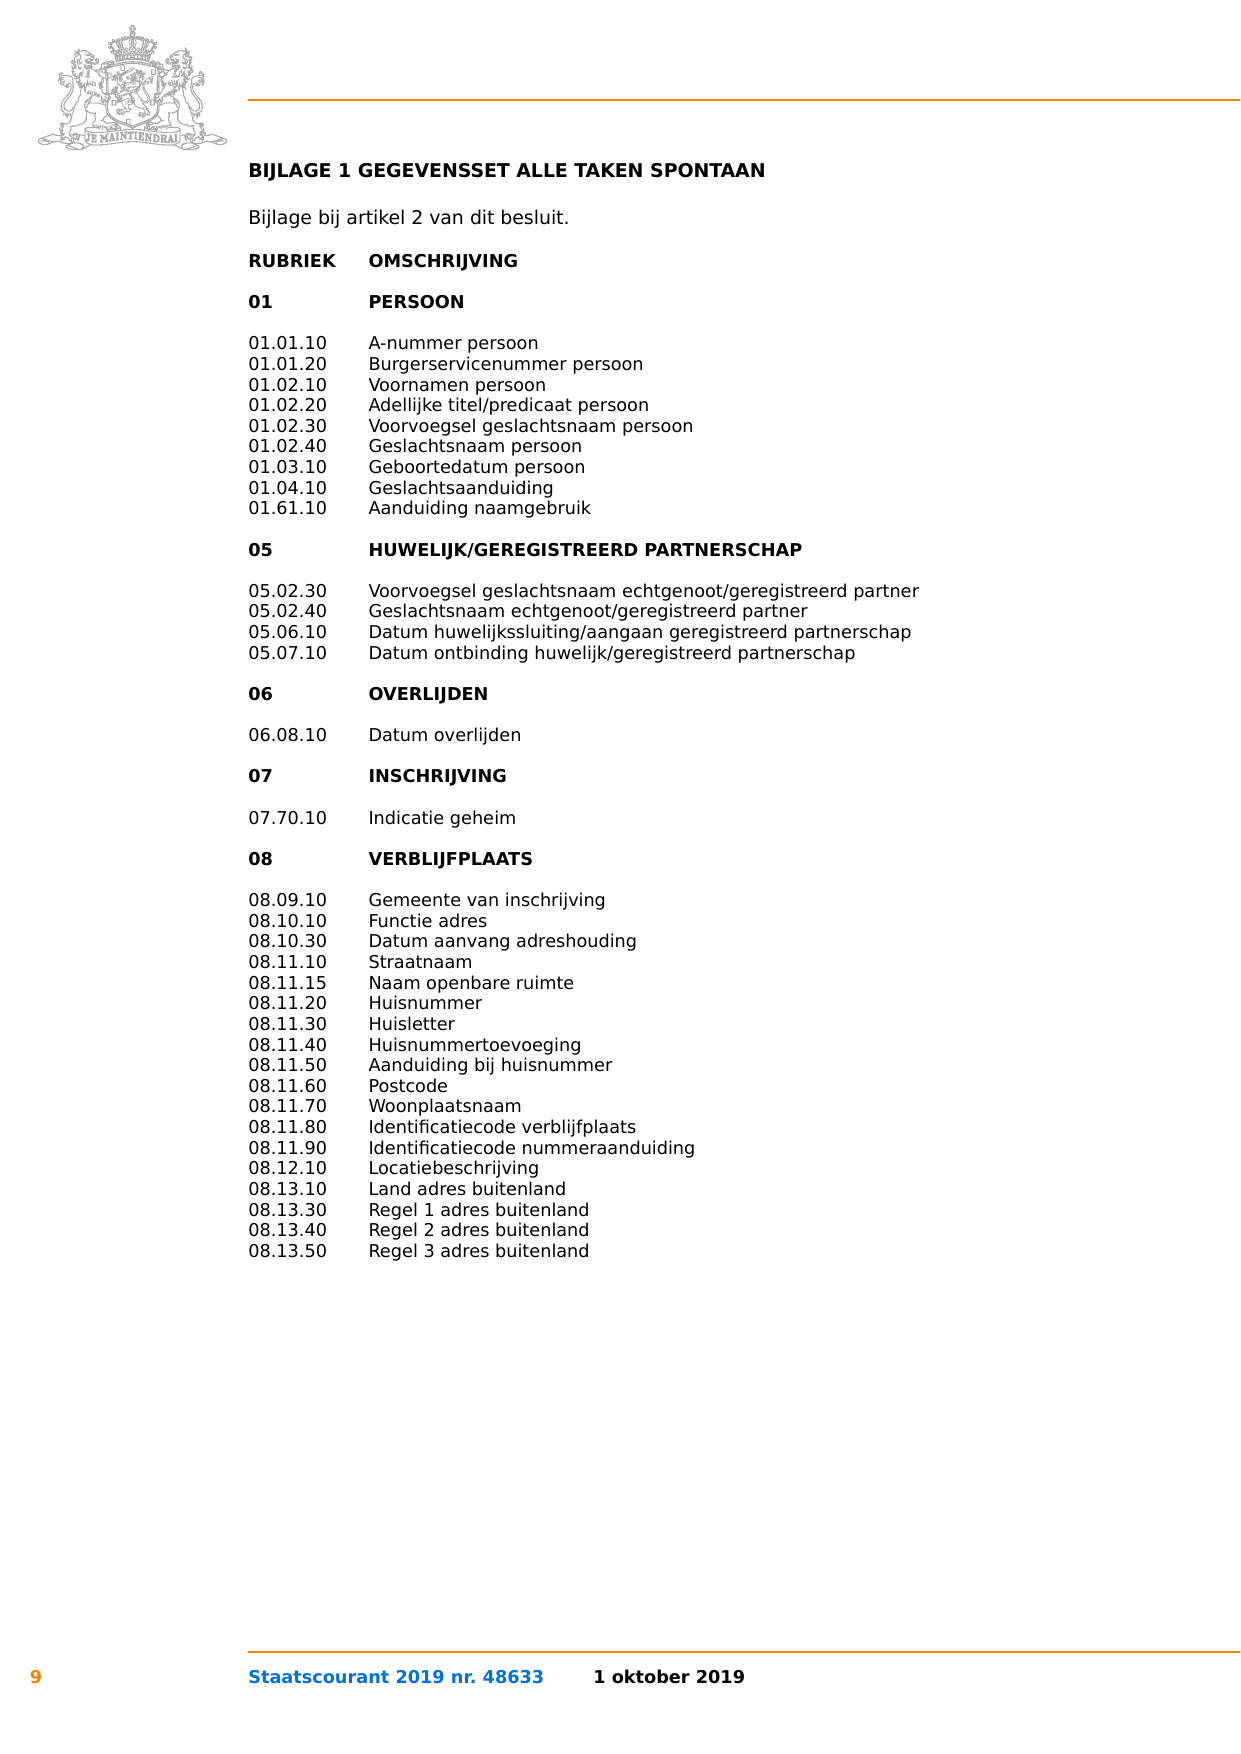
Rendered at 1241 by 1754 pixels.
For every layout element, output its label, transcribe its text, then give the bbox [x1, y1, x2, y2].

text Bijlage bij artikel 2 van dit besluit. [248, 207, 1163, 229]
table_cell 05.06.10 [248, 622, 362, 643]
table_cell 08.11.20 [248, 993, 362, 1014]
table_cell 08.11.80 [248, 1117, 362, 1138]
table_cell [248, 313, 362, 333]
table_cell Adellijke titel/predicaat persoon [363, 395, 1163, 416]
table_cell Regel 3 adres buitenland [363, 1241, 1163, 1261]
table_cell 01.02.20 [248, 395, 362, 416]
table_cell Huisletter [363, 1014, 1163, 1034]
table_cell [248, 560, 362, 581]
table_cell 08.09.10 [248, 890, 362, 911]
table_cell Geboortedatum persoon [363, 457, 1163, 478]
table_cell [248, 519, 362, 539]
table_cell Geslachtsnaam echtgenoot/geregistreerd partner [363, 601, 1163, 622]
table_cell 08.12.10 [248, 1158, 362, 1179]
table_cell 01 [248, 292, 362, 313]
table_cell OVERLIJDEN [363, 684, 1163, 704]
table_cell [248, 828, 362, 849]
table_cell Geslachtsnaam persoon [363, 436, 1163, 457]
table_cell 08.11.50 [248, 1055, 362, 1076]
table_cell Datum ontbinding huwelijk/geregistreerd partnerschap [363, 643, 1163, 663]
table_cell Indicatie geheim [363, 808, 1163, 828]
table_cell 08 [248, 849, 362, 869]
table_cell [363, 705, 1163, 725]
table_header RUBRIEK [248, 251, 362, 271]
table_cell 08.13.40 [248, 1220, 362, 1241]
table_cell [363, 560, 1163, 581]
table_cell [248, 663, 362, 684]
table_cell [248, 1261, 362, 1282]
table_cell 01.01.20 [248, 354, 362, 374]
table_cell 08.11.10 [248, 952, 362, 973]
table_cell [363, 663, 1163, 684]
table_cell Identificatiecode verblijfplaats [363, 1117, 1163, 1138]
table_cell 01.01.10 [248, 333, 362, 354]
table_cell [363, 313, 1163, 333]
table_cell 01.02.30 [248, 416, 362, 436]
table_cell Locatiebeschrijving [363, 1158, 1163, 1179]
table_cell Aanduiding naamgebruik [363, 498, 1163, 519]
table_cell 08.13.30 [248, 1200, 362, 1220]
table_cell 08.11.15 [248, 973, 362, 993]
table_cell [363, 828, 1163, 849]
table_cell Voornamen persoon [363, 375, 1163, 395]
table_cell [363, 746, 1163, 766]
table_cell 05.02.30 [248, 581, 362, 601]
table_cell 08.11.40 [248, 1035, 362, 1055]
table_cell Geslachtsaanduiding [363, 478, 1163, 498]
table_cell [363, 519, 1163, 539]
table_cell 08.10.10 [248, 911, 362, 931]
table_cell Datum huwelijkssluiting/aangaan geregistreerd partnerschap [363, 622, 1163, 643]
table_cell A-nummer persoon [363, 333, 1163, 354]
table_cell 05.02.40 [248, 601, 362, 622]
table_cell Huisnummer [363, 993, 1163, 1014]
table_cell 01.61.10 [248, 498, 362, 519]
table_cell [363, 787, 1163, 808]
table_cell 08.11.30 [248, 1014, 362, 1034]
table_cell Functie adres [363, 911, 1163, 931]
table_cell Datum aanvang adreshouding [363, 931, 1163, 952]
table_cell Postcode [363, 1076, 1163, 1096]
table_cell [248, 870, 362, 890]
table_cell 08.13.10 [248, 1179, 362, 1199]
table_cell 06.08.10 [248, 725, 362, 746]
table_cell Voorvoegsel geslachtsnaam persoon [363, 416, 1163, 436]
table_cell [363, 870, 1163, 890]
table_cell Huisnummertoevoeging [363, 1035, 1163, 1055]
table_cell 01.04.10 [248, 478, 362, 498]
table_header OMSCHRIJVING [363, 251, 1163, 271]
table_cell Identificatiecode nummeraanduiding [363, 1138, 1163, 1158]
table_cell 01.02.10 [248, 375, 362, 395]
table_cell Naam openbare ruimte [363, 973, 1163, 993]
table_cell INSCHRIJVING [363, 766, 1163, 787]
table_cell PERSOON [363, 292, 1163, 313]
table_cell Straatnaam [363, 952, 1163, 973]
table_cell 07.70.10 [248, 808, 362, 828]
table_cell [248, 787, 362, 808]
table_cell 07 [248, 766, 362, 787]
subtitle BIJLAGE 1 GEGEVENSSET ALLE TAKEN SPONTAAN [248, 160, 1163, 182]
table_cell 08.11.60 [248, 1076, 362, 1096]
table_cell Woonplaatsnaam [363, 1096, 1163, 1117]
table_cell Land adres buitenland [363, 1179, 1163, 1199]
picture [38, 25, 227, 150]
table_cell [248, 271, 362, 292]
table_cell Gemeente van inschrijving [363, 890, 1163, 911]
table_cell 08.11.90 [248, 1138, 362, 1158]
table_cell [248, 705, 362, 725]
table_cell [363, 1261, 1163, 1282]
table_cell HUWELIJK/GEREGISTREERD PARTNERSCHAP [363, 540, 1163, 560]
table_cell 08.13.50 [248, 1241, 362, 1261]
table_cell Datum overlijden [363, 725, 1163, 746]
table_cell Burgerservicenummer persoon [363, 354, 1163, 374]
table_cell Voorvoegsel geslachtsnaam echtgenoot/geregistreerd partner [363, 581, 1163, 601]
table_cell 08.11.70 [248, 1096, 362, 1117]
table_cell 01.02.40 [248, 436, 362, 457]
table_cell Regel 1 adres buitenland [363, 1200, 1163, 1220]
table_cell 05.07.10 [248, 643, 362, 663]
table_cell 05 [248, 540, 362, 560]
table_cell Regel 2 adres buitenland [363, 1220, 1163, 1241]
table_cell 06 [248, 684, 362, 704]
table_cell 08.10.30 [248, 931, 362, 952]
table_cell [248, 746, 362, 766]
table_cell Aanduiding bij huisnummer [363, 1055, 1163, 1076]
table_cell 01.03.10 [248, 457, 362, 478]
table_cell VERBLIJFPLAATS [363, 849, 1163, 869]
table_cell [363, 271, 1163, 292]
